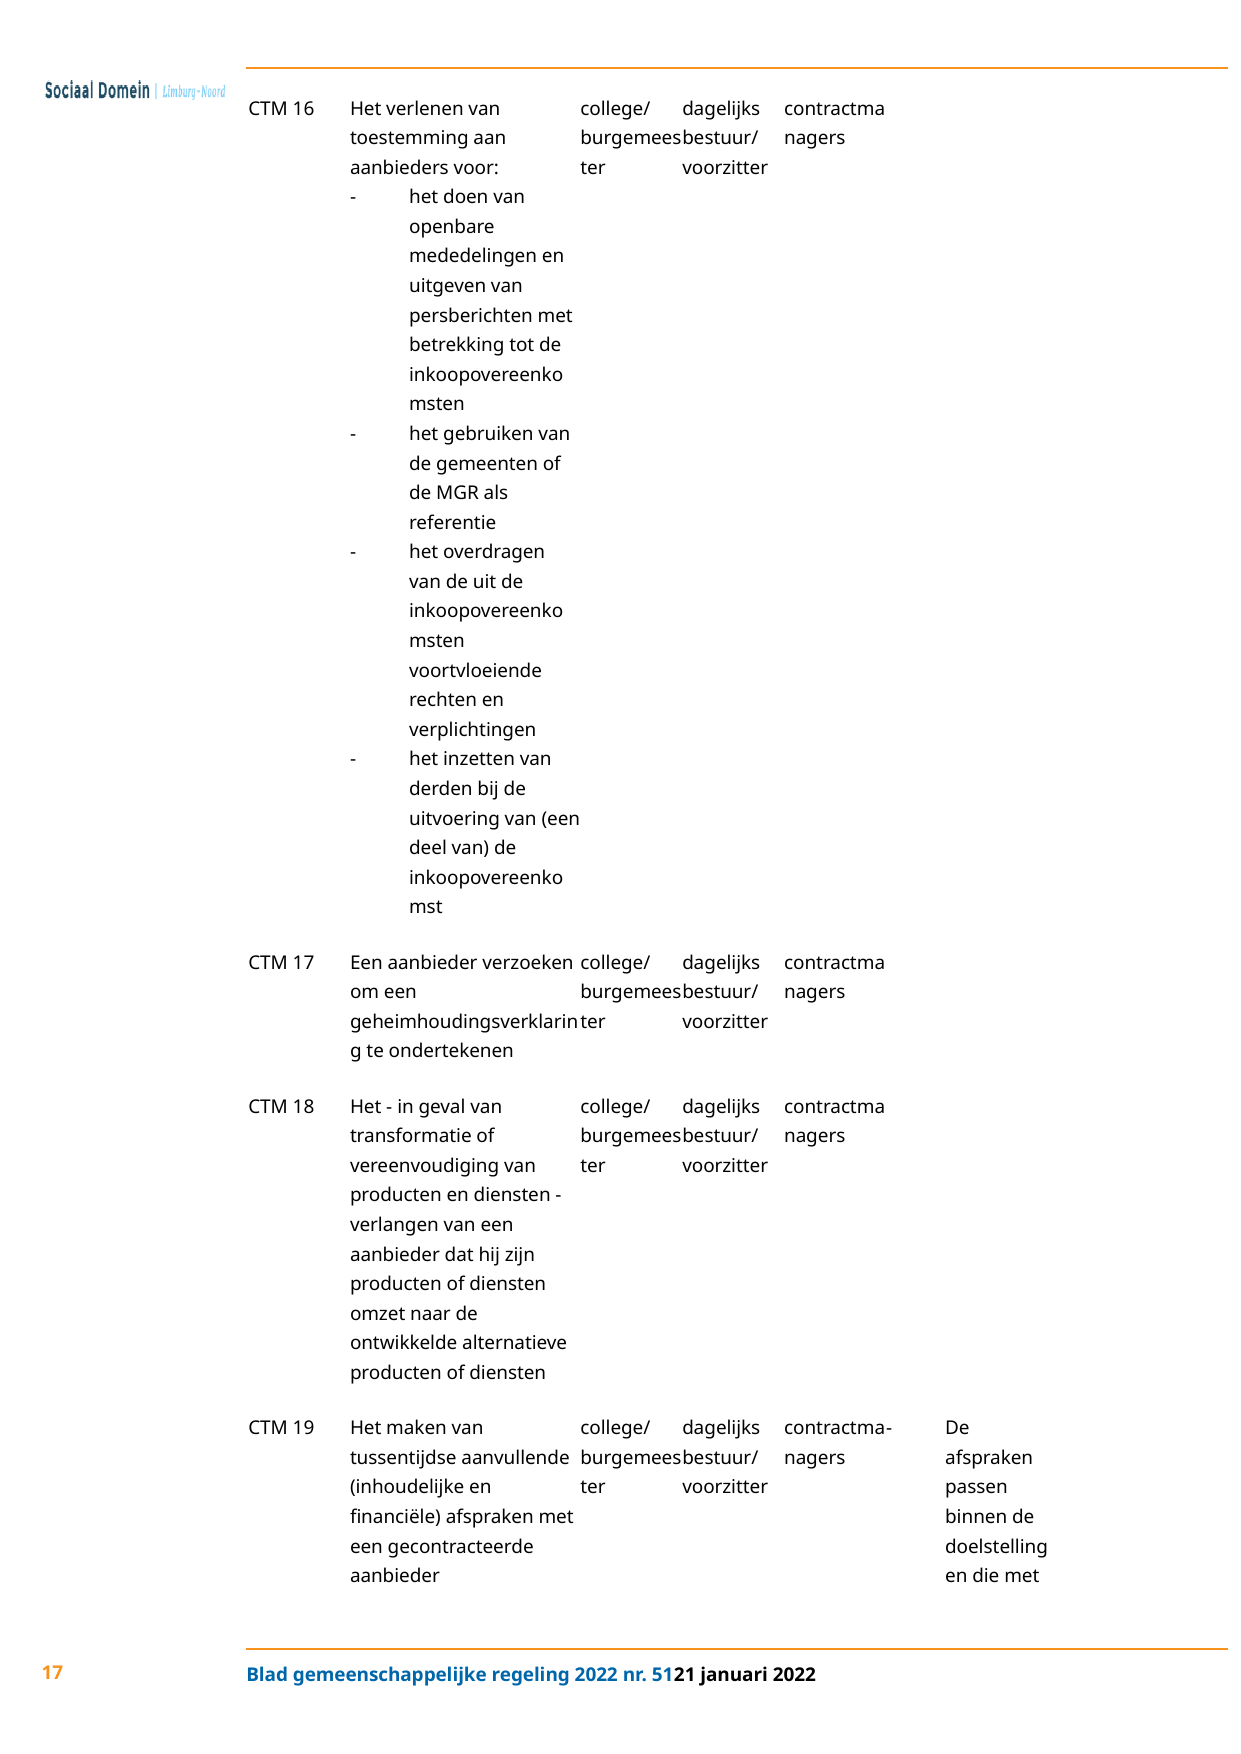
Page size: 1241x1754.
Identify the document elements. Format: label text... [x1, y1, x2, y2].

table_cell dagelijks bestuur/ voorzitter [682, 1093, 784, 1414]
table_cell Een aanbieder verzoeken om een geheimhoudingsverklaring te ondertekenen [350, 949, 580, 1093]
table_cell [886, 1093, 1050, 1414]
table_cell contractmanagers [784, 1415, 886, 1588]
table_cell dagelijks bestuur/ voorzitter [682, 1415, 784, 1588]
table_cell CTM 19 [248, 1415, 350, 1588]
table_cell Het maken van tussentijdse aanvullende (inhoudelijke en financiële) afspraken met een gecontracteerde aanbieder [350, 1415, 580, 1588]
table_cell CTM 17 [248, 949, 350, 1093]
table_cell dagelijks bestuur/ voorzitter [682, 949, 784, 1093]
table_cell CTM 18 [248, 1093, 350, 1414]
table_cell De afspraken passen binnen de doelstellingen die met [886, 1415, 1050, 1588]
picture [41, 47, 231, 172]
table_cell Het - in geval van transformatie of vereenvoudiging van producten en diensten - verlangen van een aanbieder dat hij zijn producten of diensten omzet naar de ontwikkelde alternatieve producten of diensten [350, 1093, 580, 1414]
table_cell college/ burgemeester [580, 1093, 682, 1414]
table_cell college/ burgemeester [580, 1415, 682, 1588]
table_cell dagelijks bestuur/ voorzitter [682, 95, 784, 949]
table_cell Het verlenen van toestemming aan aanbieders voor: het doen van openbare mededelingen en uitgeven van persberichten met betrekking tot de inkoopovereenkomsten het gebruiken van de gemeenten of de MGR als referentie het overdragen van de uit de inkoopovereenkomsten voortvloeiende rechten en verplichtingen het inzetten van derden bij de uitvoering van (een deel van) de inkoopovereenkomst [350, 95, 580, 949]
table_cell CTM 16 [248, 95, 350, 949]
table_cell college/ burgemeester [580, 949, 682, 1093]
table_cell college/ burgemeester [580, 95, 682, 949]
table_cell [886, 949, 1050, 1093]
table_cell contractmanagers [784, 949, 886, 1093]
table_cell [886, 95, 1050, 949]
table_cell contractmanagers [784, 95, 886, 949]
table_cell contractmanagers [784, 1093, 886, 1414]
